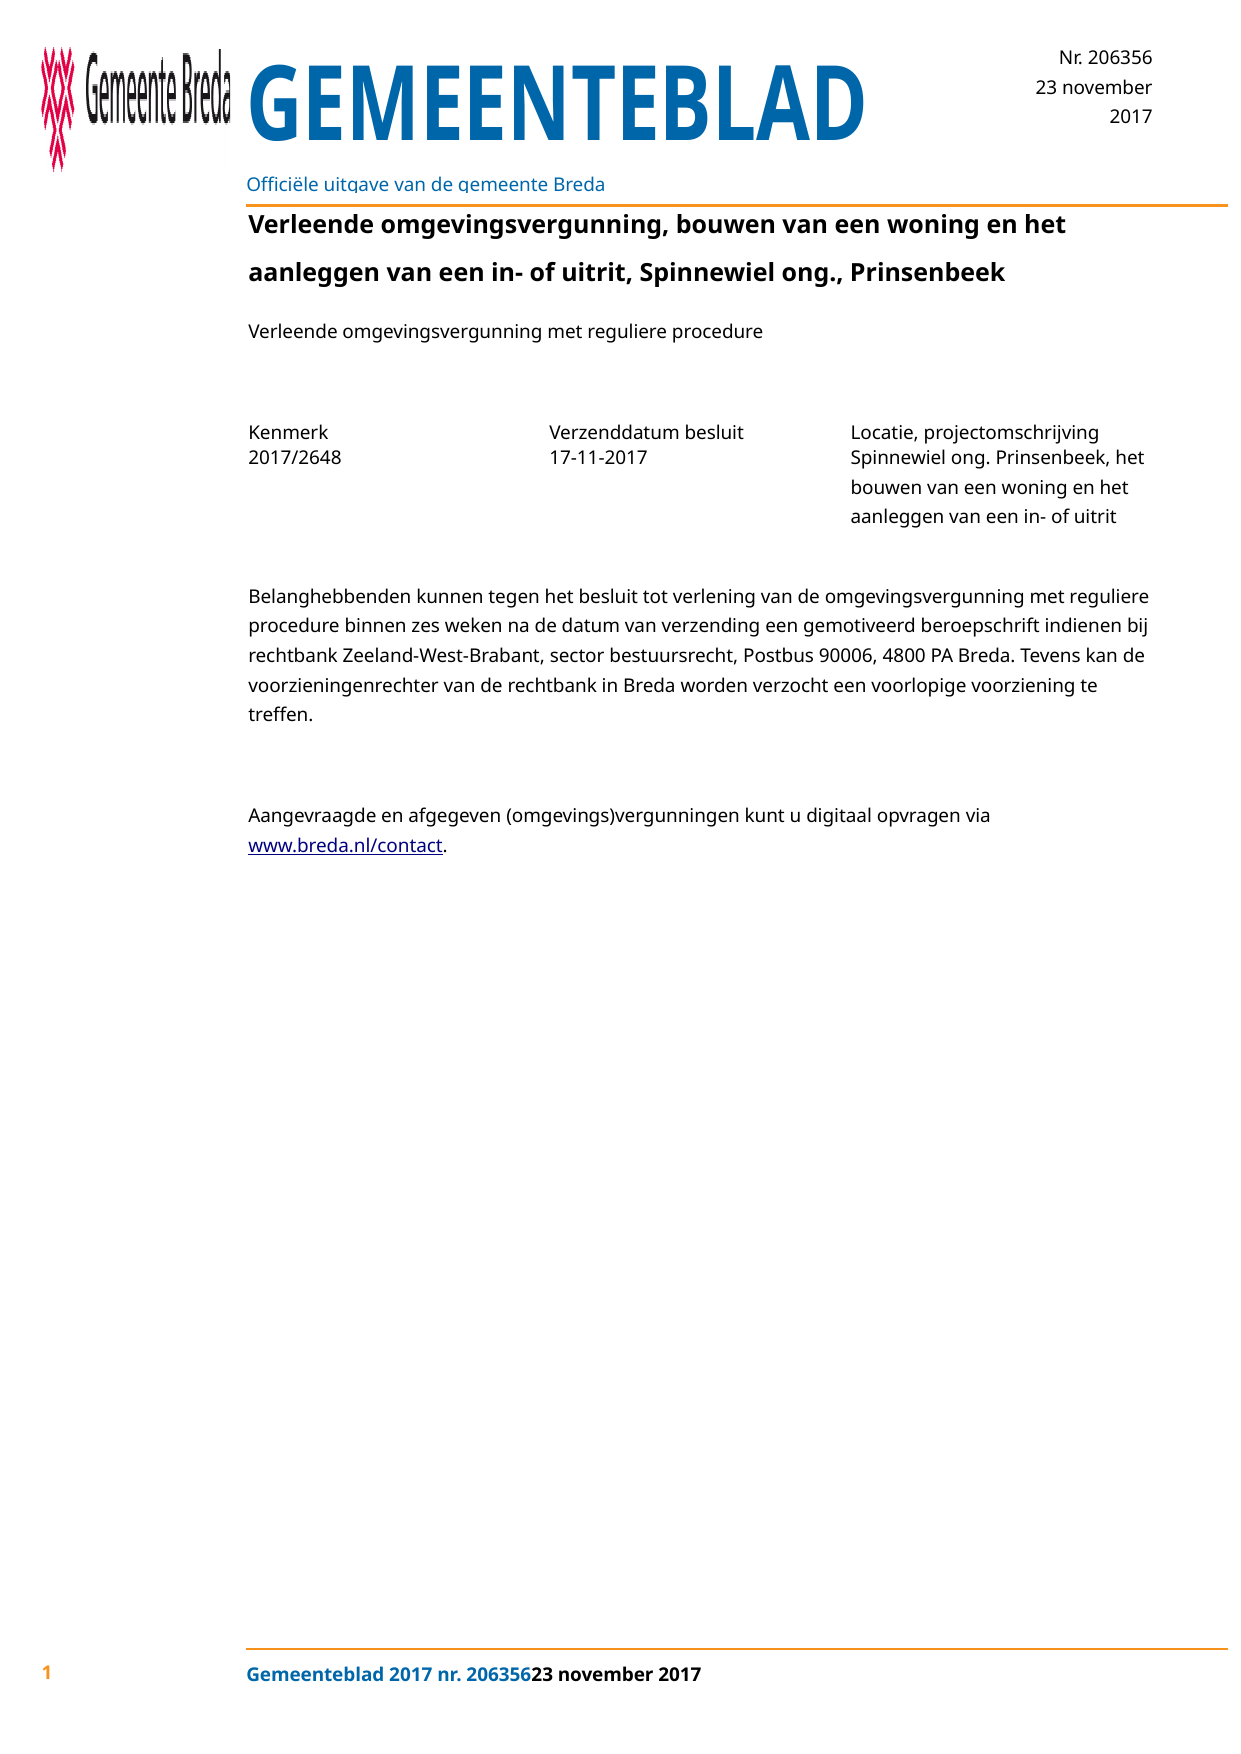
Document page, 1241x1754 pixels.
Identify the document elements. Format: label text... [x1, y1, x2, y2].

text Verleende omgevingsvergunning met reguliere procedure [248, 318, 1152, 344]
text Verleende omgevingsvergunning, bouwen van een woning en het aanleggen van een in- of uitrit, Spinnewiel ong., Prinsenbeek [248, 207, 1152, 288]
table_header Kenmerk [248, 419, 549, 444]
text Aangevraagde en afgegeven (omgevings)vergunningen kunt u digitaal opvragen via www.breda.nl/contact. [248, 802, 1152, 858]
table_cell Spinnewiel ong. Prinsenbeek, het bouwen van een woning en het aanleggen van een in- of uitrit [850, 445, 1152, 529]
picture [41, 47, 231, 172]
table_cell 2017/2648 [248, 445, 549, 529]
text Belanghebbenden kunnen tegen het besluit tot verlening van de omgevingsvergunning met reguliere procedure binnen zes weken na de datum van verzending een gemotiveerd beroepschrift indienen bij rechtbank Zeeland-West-Brabant, sector bestuursrecht, Postbus 90006, 4800 PA Breda. Tevens kan de voorzieningenrechter van de rechtbank in Breda worden verzocht een voorlopige voorziening te treffen. [248, 583, 1152, 727]
table_header Verzenddatum besluit [549, 419, 850, 444]
table_header Locatie, projectomschrijving [850, 419, 1152, 444]
table_cell 17-11-2017 [549, 445, 850, 529]
